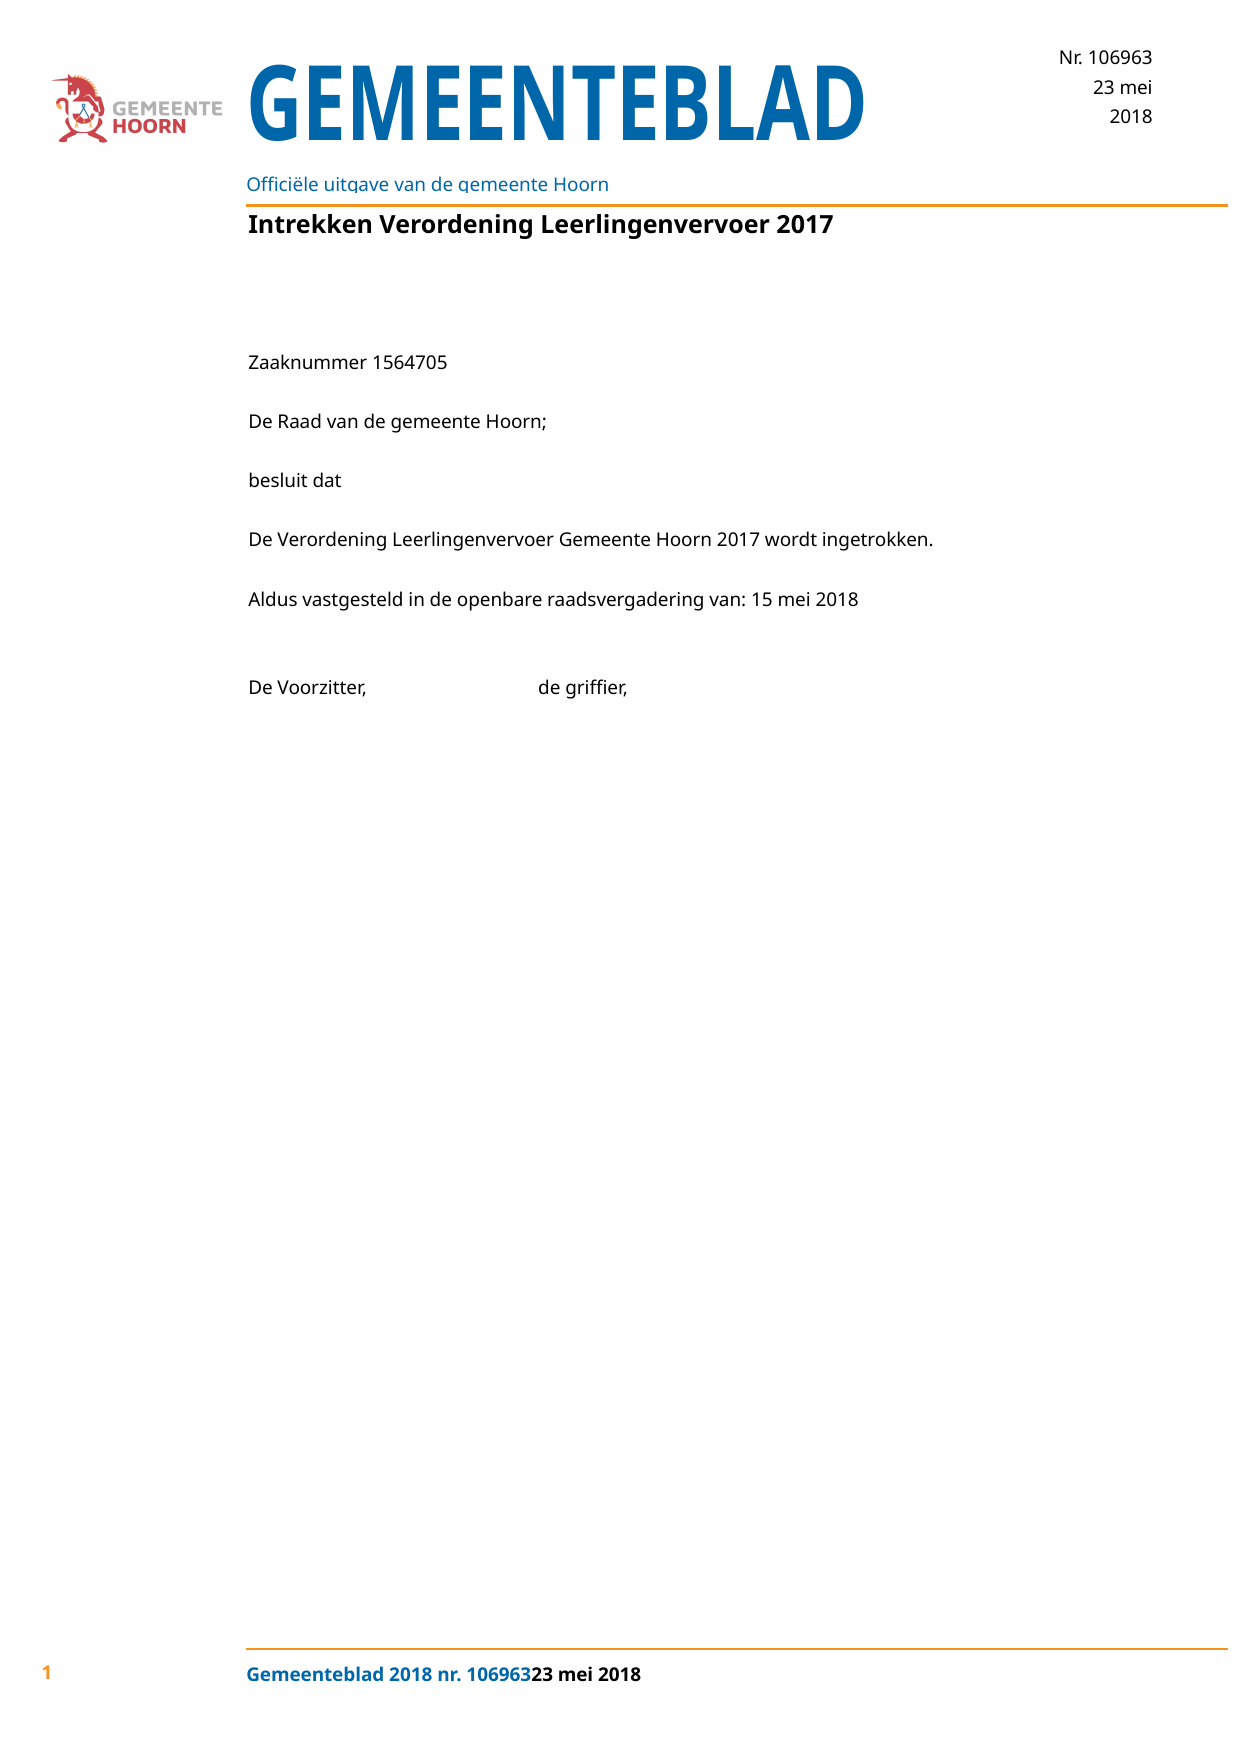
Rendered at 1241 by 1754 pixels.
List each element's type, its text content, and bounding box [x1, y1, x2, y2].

text Zaaknummer 1564705 [248, 349, 1152, 375]
text besluit dat [248, 467, 1152, 493]
text De Raad van de gemeente Hoorn; [248, 408, 1152, 434]
text De Voorzitter, de griffier, [248, 674, 1152, 700]
text De Verordening Leerlingenvervoer Gemeente Hoorn 2017 wordt ingetrokken. [248, 527, 1152, 552]
text Intrekken Verordening Leerlingenvervoer 2017 [248, 207, 1152, 241]
text Aldus vastgesteld in de openbare raadsvergadering van: 15 mei 2018 [248, 586, 1152, 612]
picture [41, 47, 231, 172]
